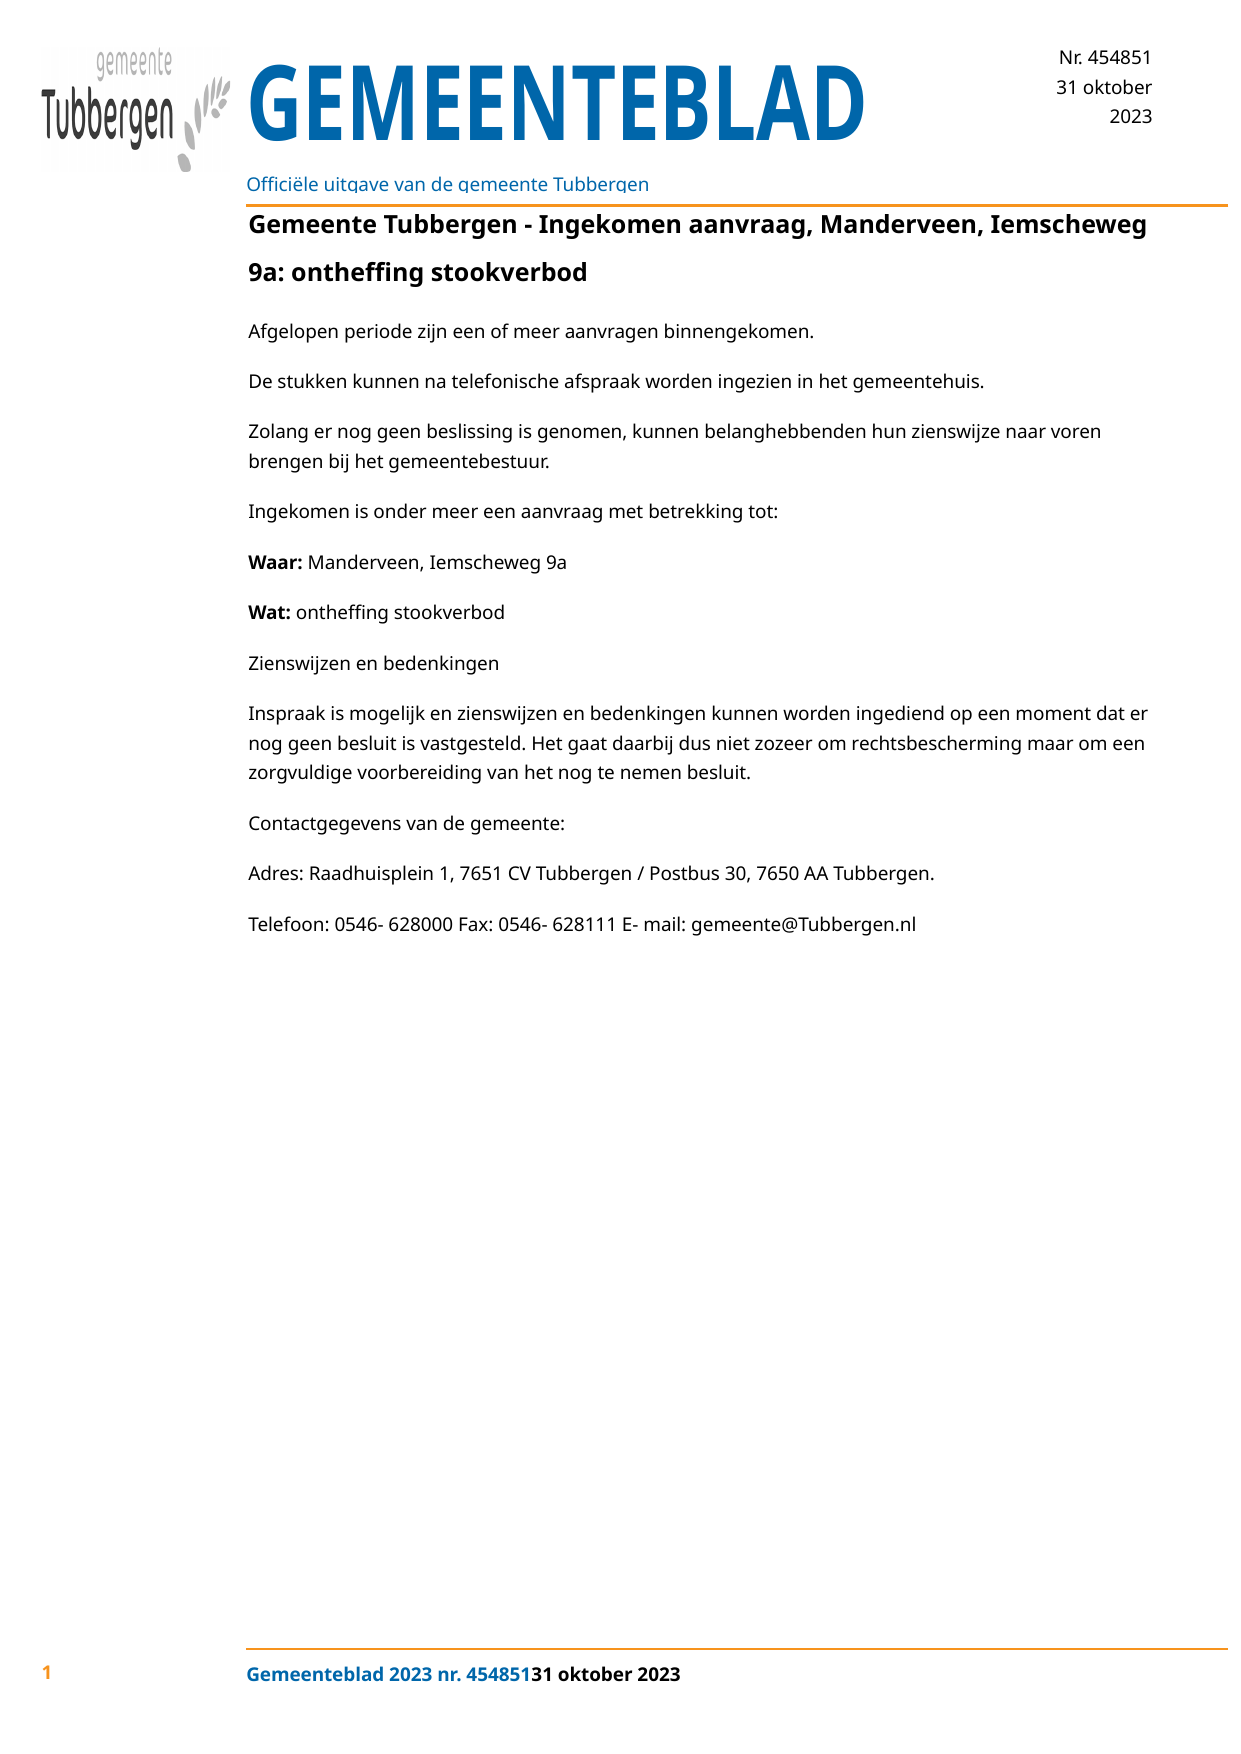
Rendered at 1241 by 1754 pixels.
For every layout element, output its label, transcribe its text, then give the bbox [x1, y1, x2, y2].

text Waar: Manderveen, Iemscheweg 9a [248, 549, 1152, 575]
picture [41, 47, 231, 172]
text Ingekomen is onder meer een aanvraag met betrekking tot: [248, 499, 1152, 524]
text Inspraak is mogelijk en zienswijzen en bedenkingen kunnen worden ingediend op een moment dat er nog geen besluit is vastgesteld. Het gaat daarbij dus niet zozeer om rechtsbescherming maar om een zorgvuldige voorbereiding van het nog te nemen besluit. [248, 700, 1152, 785]
text Contactgegevens van de gemeente: [248, 810, 1152, 836]
text Adres: Raadhuisplein 1, 7651 CV Tubbergen / Postbus 30, 7650 AA Tubbergen. [248, 860, 1152, 886]
text Gemeente Tubbergen - Ingekomen aanvraag, Manderveen, Iemscheweg 9a: ontheffing stookverbod [248, 207, 1152, 288]
text Zolang er nog geen beslissing is genomen, kunnen belanghebbenden hun zienswijze naar voren brengen bij het gemeentebestuur. [248, 419, 1152, 474]
text Wat: ontheffing stookverbod [248, 599, 1152, 625]
text Zienswijzen en bedenkingen [248, 650, 1152, 676]
text Telefoon: 0546- 628000 Fax: 0546- 628111 E- mail: gemeente@Tubbergen.nl [248, 911, 1152, 937]
text De stukken kunnen na telefonische afspraak worden ingezien in het gemeentehuis. [248, 368, 1152, 394]
text Afgelopen periode zijn een of meer aanvragen binnengekomen. [248, 318, 1152, 344]
